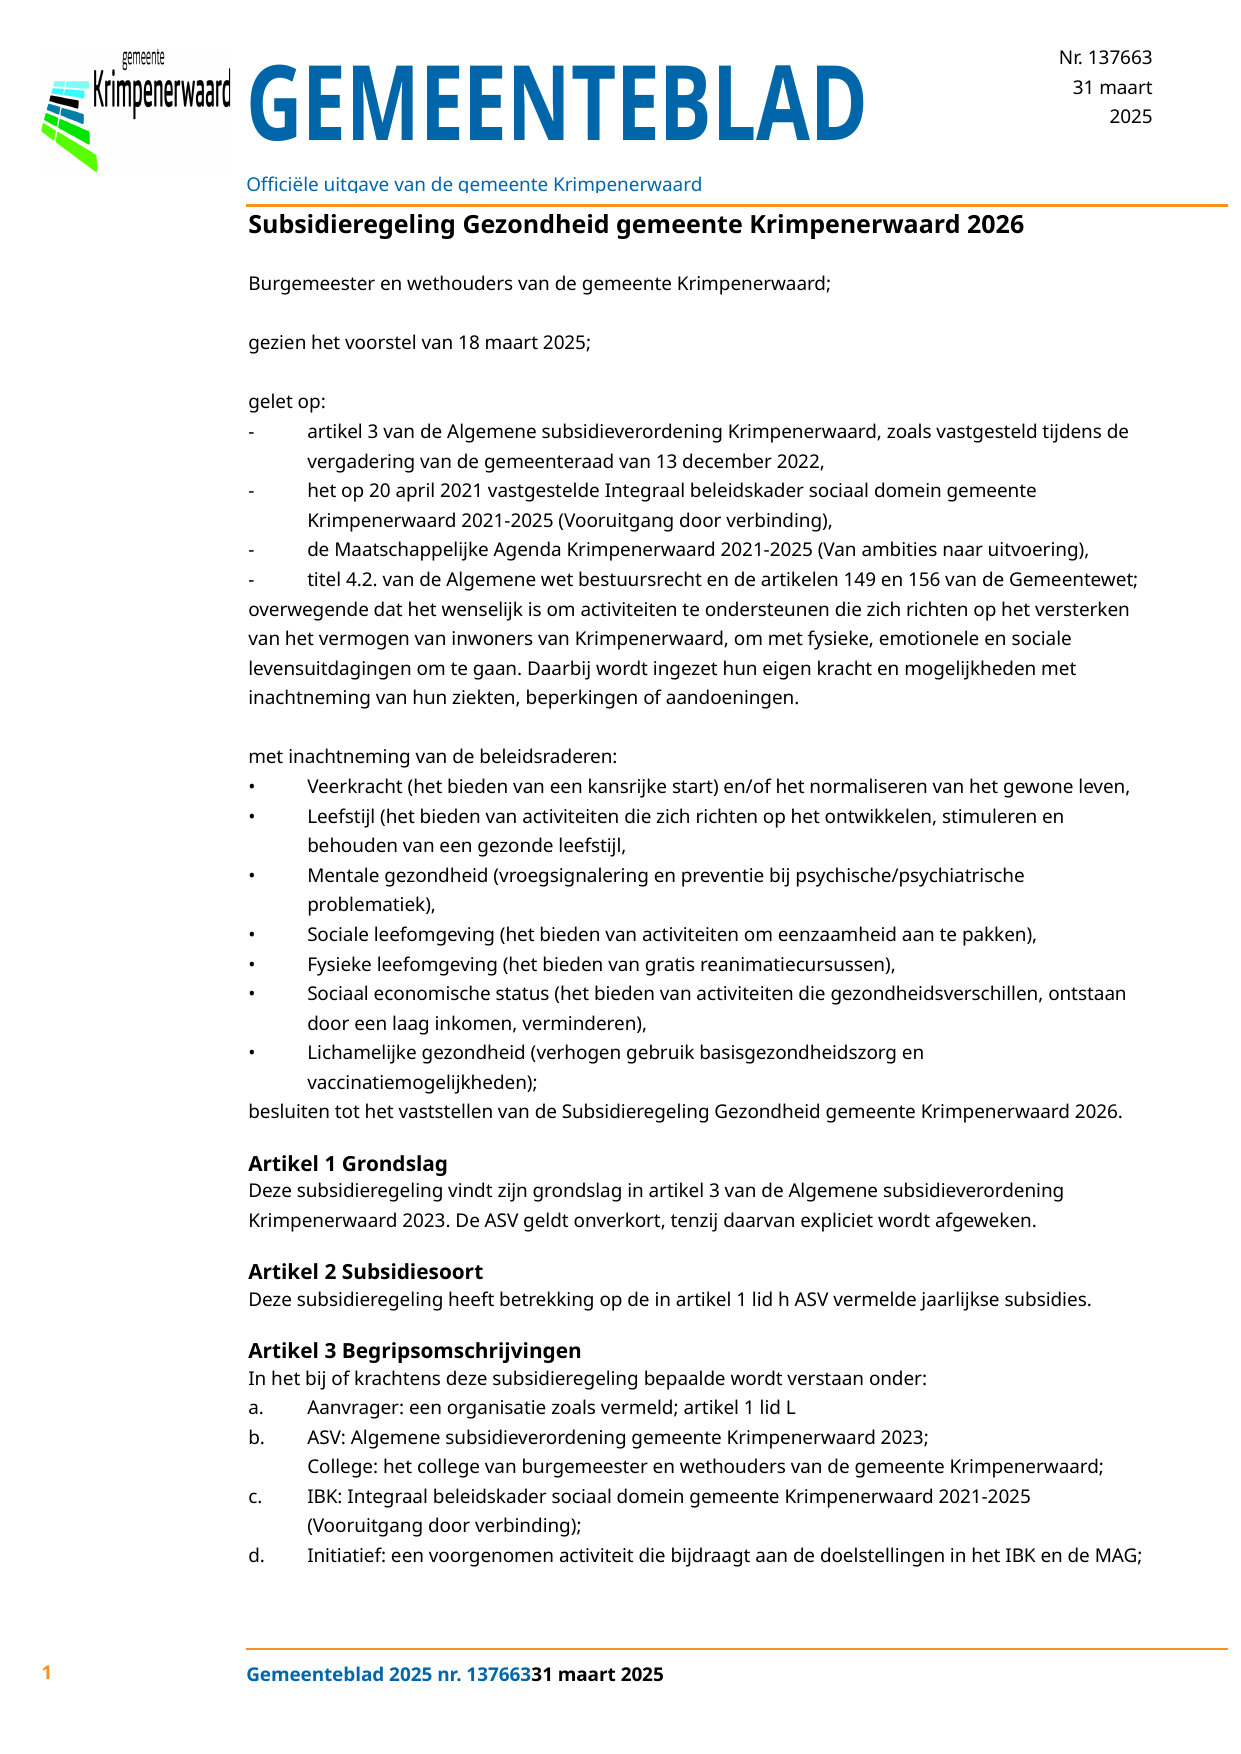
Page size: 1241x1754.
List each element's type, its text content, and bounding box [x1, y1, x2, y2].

list Veerkracht (het bieden van een kansrijke start) en/of het normaliseren van het gewone leven, [248, 773, 1152, 799]
list IBK: Integraal beleidskader sociaal domein gemeente Krimpenerwaard 2021-2025 (Vooruitgang door verbinding); [248, 1483, 1152, 1538]
text Artikel 1 Grondslag [248, 1149, 1152, 1177]
text Subsidieregeling Gezondheid gemeente Krimpenerwaard 2026 [248, 207, 1152, 241]
list Lichamelijke gezondheid (verhogen gebruik basisgezondheidszorg en vaccinatiemogelijkheden); [248, 1039, 1152, 1095]
list Sociale leefomgeving (het bieden van activiteiten om eenzaamheid aan te pakken), [248, 921, 1152, 947]
list Fysieke leefomgeving (het bieden van gratis reanimatiecursussen), [248, 951, 1152, 976]
list College: het college van burgemeester en wethouders van de gemeente Krimpenerwaard; [248, 1453, 1152, 1479]
list ASV: Algemene subsidieverordening gemeente Krimpenerwaard 2023; [248, 1424, 1152, 1450]
list titel 4.2. van de Algemene wet bestuursrecht en de artikelen 149 en 156 van de Gemeentewet; [248, 566, 1152, 592]
text gezien het voorstel van 18 maart 2025; [248, 329, 1152, 355]
list artikel 3 van de Algemene subsidieverordening Krimpenerwaard, zoals vastgesteld tijdens de vergadering van de gemeenteraad van 13 december 2022, [248, 418, 1152, 473]
list Sociaal economische status (het bieden van activiteiten die gezondheidsverschillen, ontstaan door een laag inkomen, verminderen), [248, 980, 1152, 1036]
picture [41, 47, 231, 172]
text besluiten tot het vaststellen van de Subsidieregeling Gezondheid gemeente Krimpenerwaard 2026. [248, 1099, 1152, 1124]
text gelet op: [248, 389, 1152, 414]
list Initiatief: een voorgenomen activiteit die bijdraagt aan de doelstellingen in het IBK en de MAG; [248, 1542, 1152, 1568]
text Deze subsidieregeling heeft betrekking op de in artikel 1 lid h ASV vermelde jaarlijkse subsidies. [248, 1286, 1152, 1312]
text In het bij of krachtens deze subsidieregeling bepaalde wordt verstaan onder: [248, 1365, 1152, 1391]
list de Maatschappelijke Agenda Krimpenerwaard 2021-2025 (Van ambities naar uitvoering), [248, 537, 1152, 562]
list Mentale gezondheid (vroegsignalering en preventie bij psychische/psychiatrische problematiek), [248, 862, 1152, 917]
text Deze subsidieregeling vindt zijn grondslag in artikel 3 van de Algemene subsidieverordening Krimpenerwaard 2023. De ASV geldt onverkort, tenzij daarvan expliciet wordt afgeweken. [248, 1177, 1152, 1233]
text met inachtneming van de beleidsraderen: [248, 744, 1152, 769]
text Artikel 3 Begripsomschrijvingen [248, 1336, 1152, 1365]
text overwegende dat het wenselijk is om activiteiten te ondersteunen die zich richten op het versterken van het vermogen van inwoners van Krimpenerwaard, om met fysieke, emotionele en sociale levensuitdagingen om te gaan. Daarbij wordt ingezet hun eigen kracht en mogelijkheden met inachtneming van hun ziekten, beperkingen of aandoeningen. [248, 596, 1152, 710]
text Burgemeester en wethouders van de gemeente Krimpenerwaard; [248, 270, 1152, 296]
list het op 20 april 2021 vastgestelde Integraal beleidskader sociaal domein gemeente Krimpenerwaard 2021-2025 (Vooruitgang door verbinding), [248, 477, 1152, 533]
text Artikel 2 Subsidiesoort [248, 1257, 1152, 1286]
list Leefstijl (het bieden van activiteiten die zich richten op het ontwikkelen, stimuleren en behouden van een gezonde leefstijl, [248, 803, 1152, 858]
list Aanvrager: een organisatie zoals vermeld; artikel 1 lid L [248, 1394, 1152, 1420]
